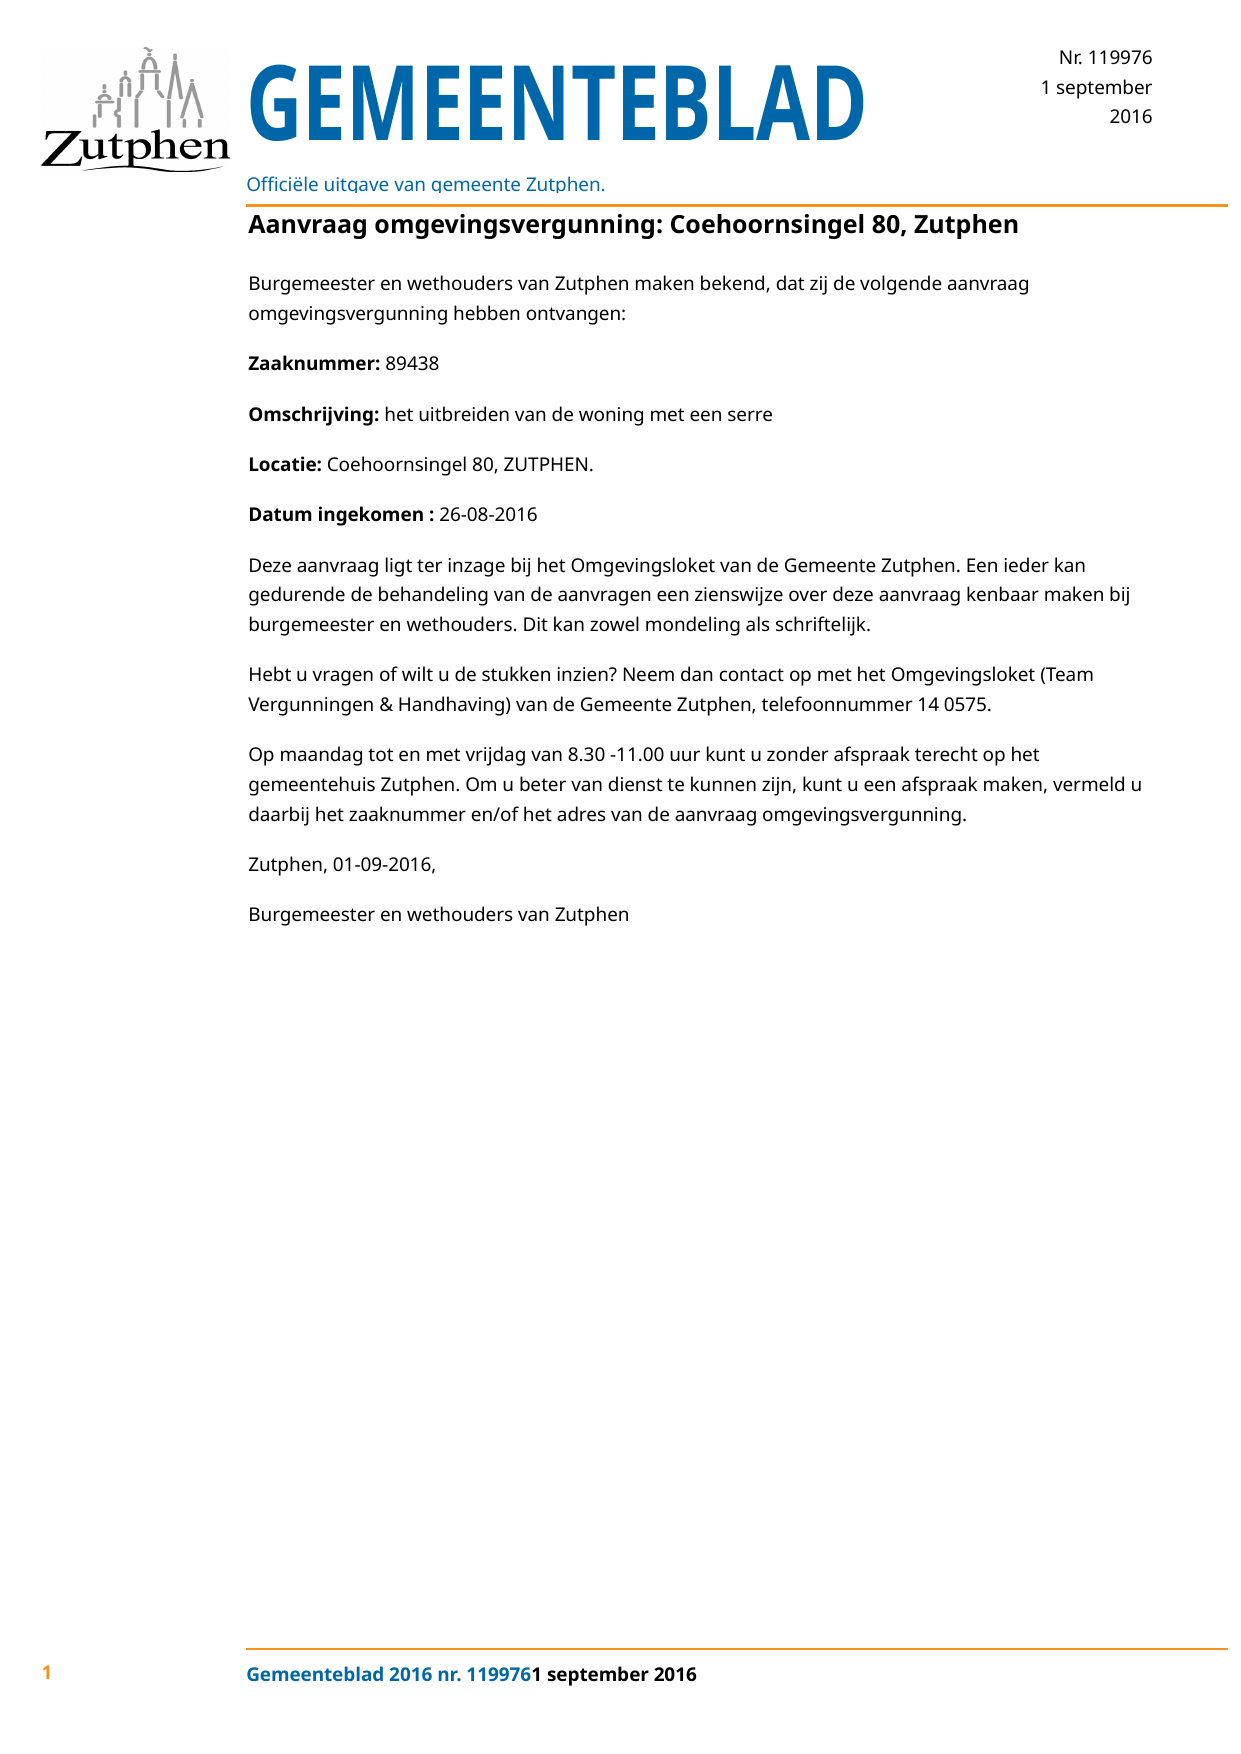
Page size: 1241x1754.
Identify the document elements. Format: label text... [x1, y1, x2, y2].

text Deze aanvraag ligt ter inzage bij het Omgevingsloket van de Gemeente Zutphen. Een ieder kan gedurende de behandeling van de aanvragen een zienswijze over deze aanvraag kenbaar maken bij burgemeester en wethouders. Dit kan zowel mondeling als schriftelijk. [248, 552, 1152, 637]
text Locatie: Coehoornsingel 80, ZUTPHEN. [248, 451, 1152, 477]
text Zutphen, 01-09-2016, [248, 851, 1152, 877]
text Omschrijving: het uitbreiden van de woning met een serre [248, 401, 1152, 426]
text Hebt u vragen of wilt u de stukken inzien? Neem dan contact op met het Omgevingsloket (Team Vergunningen & Handhaving) van de Gemeente Zutphen, telefoonnummer 14 0575. [248, 662, 1152, 717]
text Burgemeester en wethouders van Zutphen maken bekend, dat zij de volgende aanvraag omgevingsvergunning hebben ontvangen: [248, 270, 1152, 326]
text Burgemeester en wethouders van Zutphen [248, 902, 1152, 927]
picture [41, 47, 231, 172]
text Zaaknummer: 89438 [248, 350, 1152, 376]
text Aanvraag omgevingsvergunning: Coehoornsingel 80, Zutphen [248, 207, 1152, 241]
text Datum ingekomen : 26-08-2016 [248, 502, 1152, 527]
text Op maandag tot en met vrijdag van 8.30 -11.00 uur kunt u zonder afspraak terecht op het gemeentehuis Zutphen. Om u beter van dienst te kunnen zijn, kunt u een afspraak maken, vermeld u daarbij het zaaknummer en/of het adres van de aanvraag omgevingsvergunning. [248, 742, 1152, 826]
